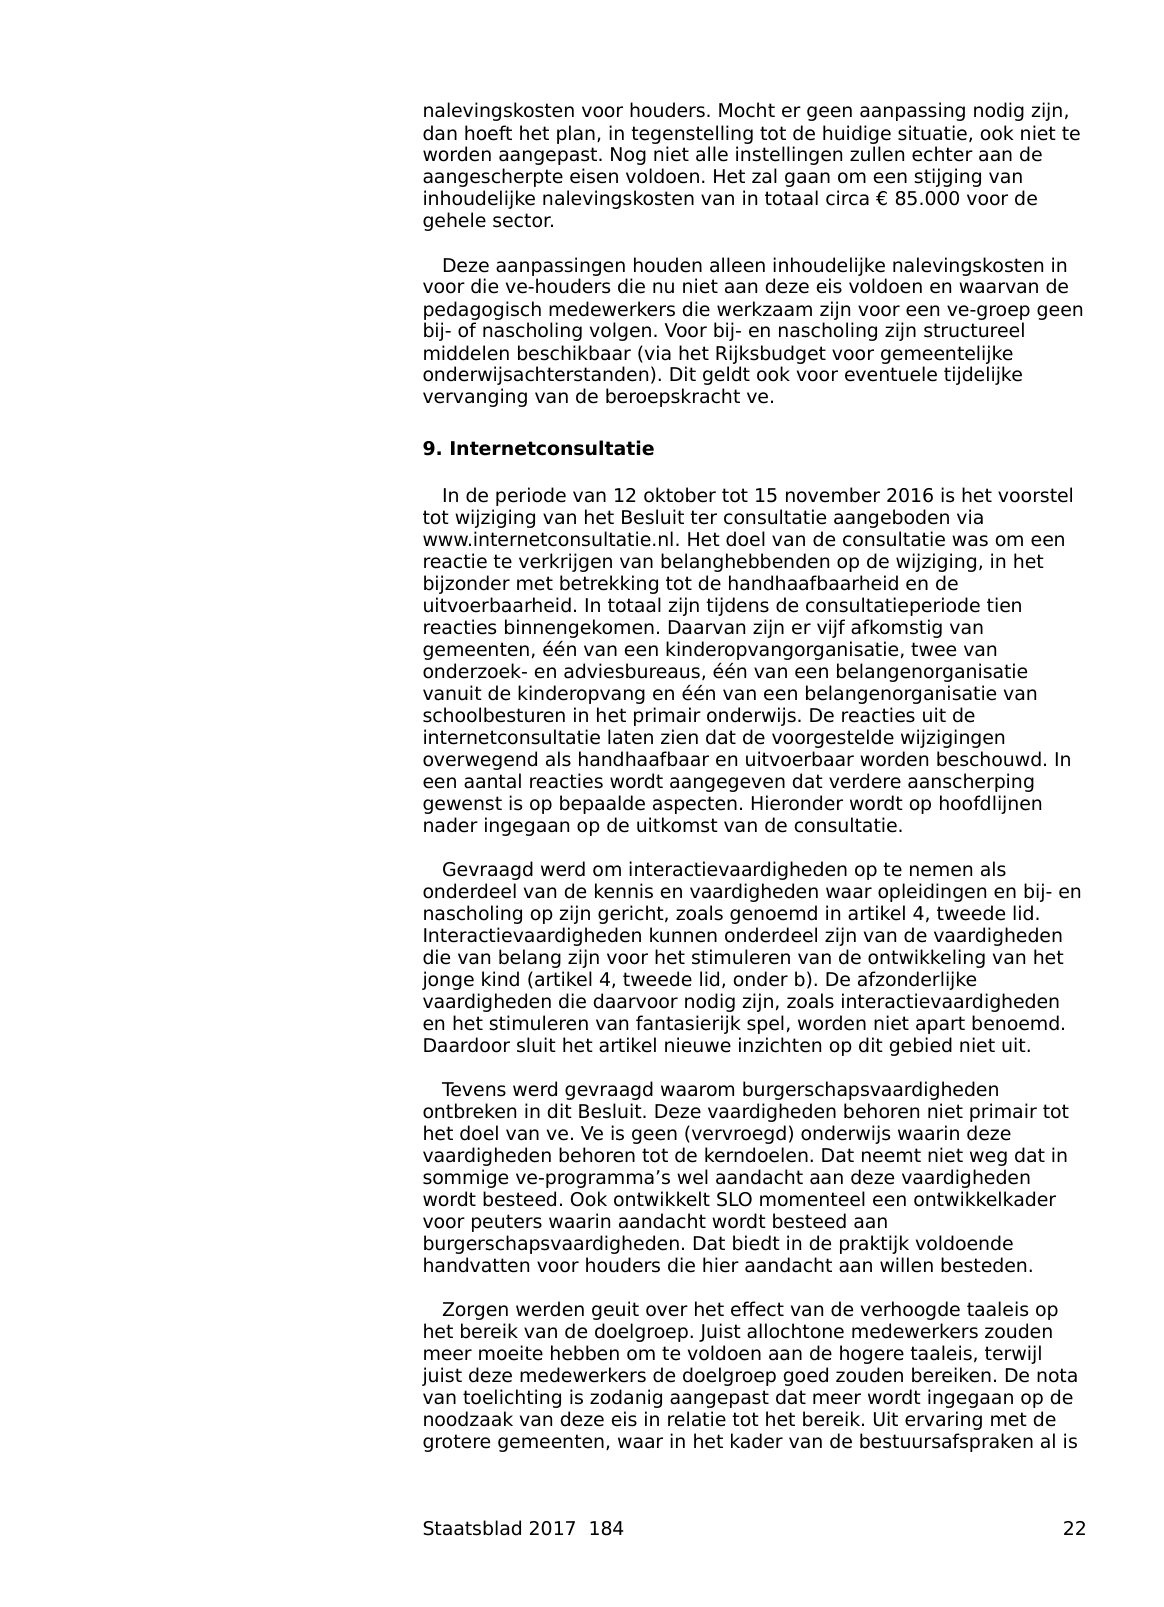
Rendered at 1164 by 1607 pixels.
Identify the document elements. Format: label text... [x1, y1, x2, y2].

text In de periode van 12 oktober tot 15 november 2016 is het voorstel tot wijziging van het Besluit ter consultatie aangeboden via www.internetconsultatie.nl. Het doel van de consultatie was om een reactie te verkrijgen van belanghebbenden op de wijziging, in het bijzonder met betrekking tot de handhaafbaarheid en de uitvoerbaarheid. In totaal zijn tijdens de consultatieperiode tien reacties binnengekomen. Daarvan zijn er vijf afkomstig van gemeenten, één van een kinderopvangorganisatie, twee van onderzoek- en adviesbureaus, één van een belangenorganisatie vanuit de kinderopvang en één van een belangenorganisatie van schoolbesturen in het primair onderwijs. De reacties uit de internetconsultatie laten zien dat de voorgestelde wijzigingen overwegend als handhaafbaar en uitvoerbaar worden beschouwd. In een aantal reacties wordt aangegeven dat verdere aanscherping gewenst is op bepaalde aspecten. Hieronder wordt op hoofdlijnen nader ingegaan op de uitkomst van de consultatie. [422, 485, 1087, 837]
text nalevingskosten voor houders. Mocht er geen aanpassing nodig zijn, dan hoeft het plan, in tegenstelling tot de huidige situatie, ook niet te worden aangepast. Nog niet alle instellingen zullen echter aan de aangescherpte eisen voldoen. Het zal gaan om een stijging van inhoudelijke nalevingskosten van in totaal circa € 85.000 voor de gehele sector. [422, 100, 1087, 232]
text Zorgen werden geuit over het effect van de verhoogde taaleis op het bereik van de doelgroep. Juist allochtone medewerkers zouden meer moeite hebben om te voldoen aan de hogere taaleis, terwijl juist deze medewerkers de doelgroep goed zouden bereiken. De nota van toelichting is zodanig aangepast dat meer wordt ingegaan op de noodzaak van deze eis in relatie tot het bereik. Uit ervaring met de grotere gemeenten, waar in het kader van de bestuursafspraken al is [422, 1299, 1087, 1453]
text Deze aanpassingen houden alleen inhoudelijke nalevingskosten in voor die ve-houders die nu niet aan deze eis voldoen en waarvan de pedagogisch medewerkers die werkzaam zijn voor een ve-groep geen bij- of nascholing volgen. Voor bij- en nascholing zijn structureel middelen beschikbaar (via het Rijksbudget voor gemeentelijke onderwijsachterstanden). Dit geldt ook voor eventuele tijdelijke vervanging van de beroepskracht ve. [422, 254, 1087, 408]
text Gevraagd werd om interactievaardigheden op te nemen als onderdeel van de kennis en vaardigheden waar opleidingen en bij- en nascholing op zijn gericht, zoals genoemd in artikel 4, tweede lid. Interactievaardigheden kunnen onderdeel zijn van de vaardigheden die van belang zijn voor het stimuleren van de ontwikkeling van het jonge kind (artikel 4, tweede lid, onder b). De afzonderlijke vaardigheden die daarvoor nodig zijn, zoals interactievaardigheden en het stimuleren van fantasierijk spel, worden niet apart benoemd. Daardoor sluit het artikel nieuwe inzichten op dit gebied niet uit. [422, 859, 1087, 1057]
text Tevens werd gevraagd waarom burgerschapsvaardigheden ontbreken in dit Besluit. Deze vaardigheden behoren niet primair tot het doel van ve. Ve is geen (vervroegd) onderwijs waarin deze vaardigheden behoren tot de kerndoelen. Dat neemt niet weg dat in sommige ve-programma’s wel aandacht aan deze vaardigheden wordt besteed. Ook ontwikkelt SLO momenteel een ontwikkelkader voor peuters waarin aandacht wordt besteed aan burgerschapsvaardigheden. Dat biedt in de praktijk voldoende handvatten voor houders die hier aandacht aan willen besteden. [422, 1079, 1087, 1277]
subtitle 9. Internetconsultatie [422, 438, 1087, 460]
